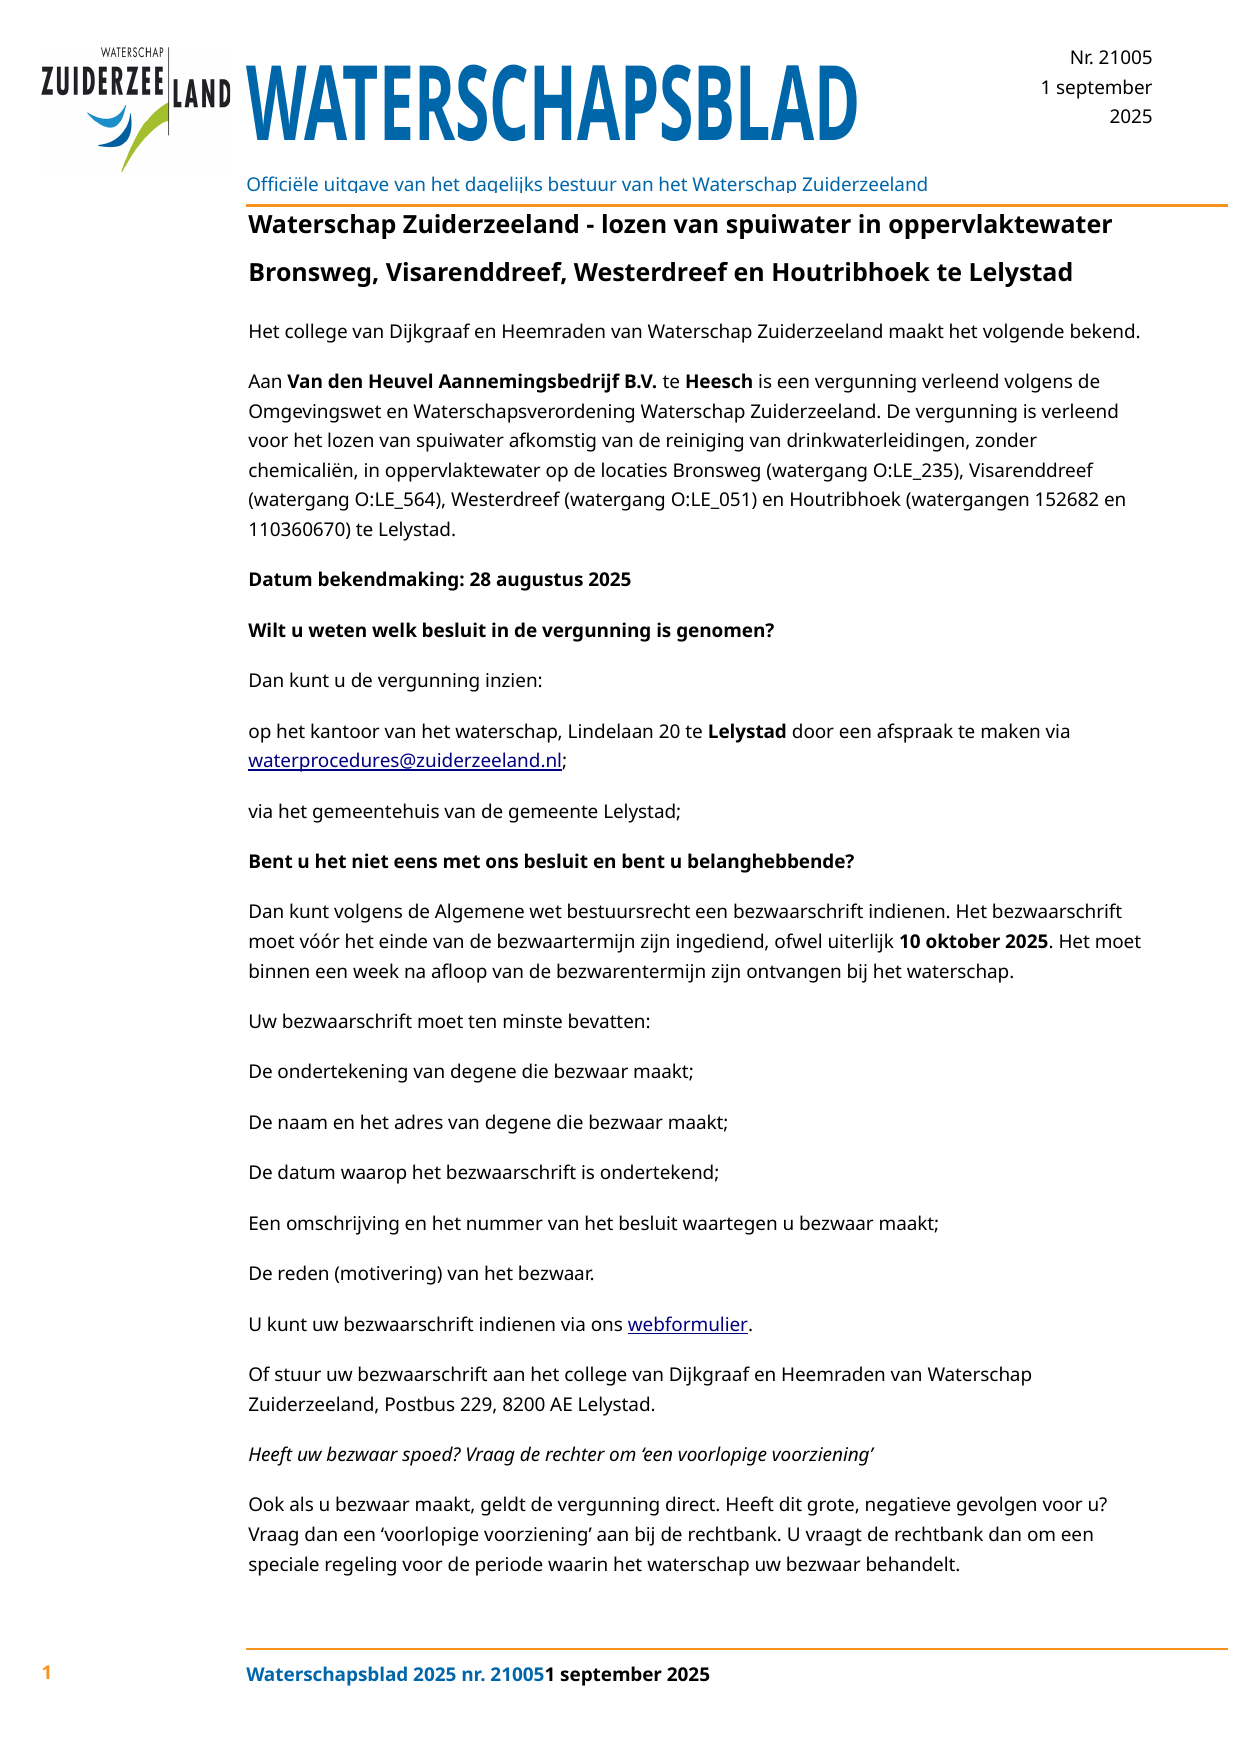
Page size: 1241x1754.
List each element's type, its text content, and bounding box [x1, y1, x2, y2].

text De naam en het adres van degene die bezwaar maakt; [248, 1109, 1152, 1135]
text via het gemeentehuis van de gemeente Lelystad; [248, 798, 1152, 824]
text U kunt uw bezwaarschrift indienen via ons webformulier. [248, 1311, 1152, 1337]
text Wilt u weten welk besluit in de vergunning is genomen? [248, 617, 1152, 643]
text Het college van Dijkgraaf en Heemraden van Waterschap Zuiderzeeland maakt het volgende bekend. [248, 318, 1152, 344]
text Bent u het niet eens met ons besluit en bent u belanghebbende? [248, 848, 1152, 874]
text De datum waarop het bezwaarschrift is ondertekend; [248, 1159, 1152, 1185]
text De ondertekening van degene die bezwaar maakt; [248, 1059, 1152, 1084]
text Uw bezwaarschrift moet ten minste bevatten: [248, 1008, 1152, 1034]
text Dan kunt volgens de Algemene wet bestuursrecht een bezwaarschrift indienen. Het bezwaarschrift moet vóór het einde van de bezwaartermijn zijn ingediend, ofwel uiterlijk 10 oktober 2025. Het moet binnen een week na afloop van de bezwarentermijn zijn ontvangen bij het waterschap. [248, 899, 1152, 984]
text Ook als u bezwaar maakt, geldt de vergunning direct. Heeft dit grote, negatieve gevolgen voor u? Vraag dan een ‘voorlopige voorziening’ aan bij de rechtbank. U vraagt de rechtbank dan om een speciale regeling voor de periode waarin het waterschap uw bezwaar behandelt. [248, 1492, 1152, 1577]
picture [41, 47, 231, 172]
text Datum bekendmaking: 28 augustus 2025 [248, 567, 1152, 592]
text Heeft uw bezwaar spoed? Vraag de rechter om ‘een voorlopige voorziening’ [248, 1441, 1152, 1467]
text Een omschrijving en het nummer van het besluit waartegen u bezwaar maakt; [248, 1210, 1152, 1236]
text Aan Van den Heuvel Aannemingsbedrijf B.V. te Heesch is een vergunning verleend volgens de Omgevingswet en Waterschapsverordening Waterschap Zuiderzeeland. De vergunning is verleend voor het lozen van spuiwater afkomstig van de reiniging van drinkwaterleidingen, zonder chemicaliën, in oppervlaktewater op de locaties Bronsweg (watergang O:LE_235), Visarenddreef (watergang O:LE_564), Westerdreef (watergang O:LE_051) en Houtribhoek (watergangen 152682 en 110360670) te Lelystad. [248, 368, 1152, 542]
text De reden (motivering) van het bezwaar. [248, 1260, 1152, 1286]
text op het kantoor van het waterschap, Lindelaan 20 te Lelystad door een afspraak te maken via waterprocedures@zuiderzeeland.nl; [248, 718, 1152, 773]
text Waterschap Zuiderzeeland - lozen van spuiwater in oppervlaktewater Bronsweg, Visarenddreef, Westerdreef en Houtribhoek te Lelystad [248, 207, 1152, 288]
text Dan kunt u de vergunning inzien: [248, 667, 1152, 693]
text Of stuur uw bezwaarschrift aan het college van Dijkgraaf en Heemraden van Waterschap Zuiderzeeland, Postbus 229, 8200 AE Lelystad. [248, 1361, 1152, 1417]
